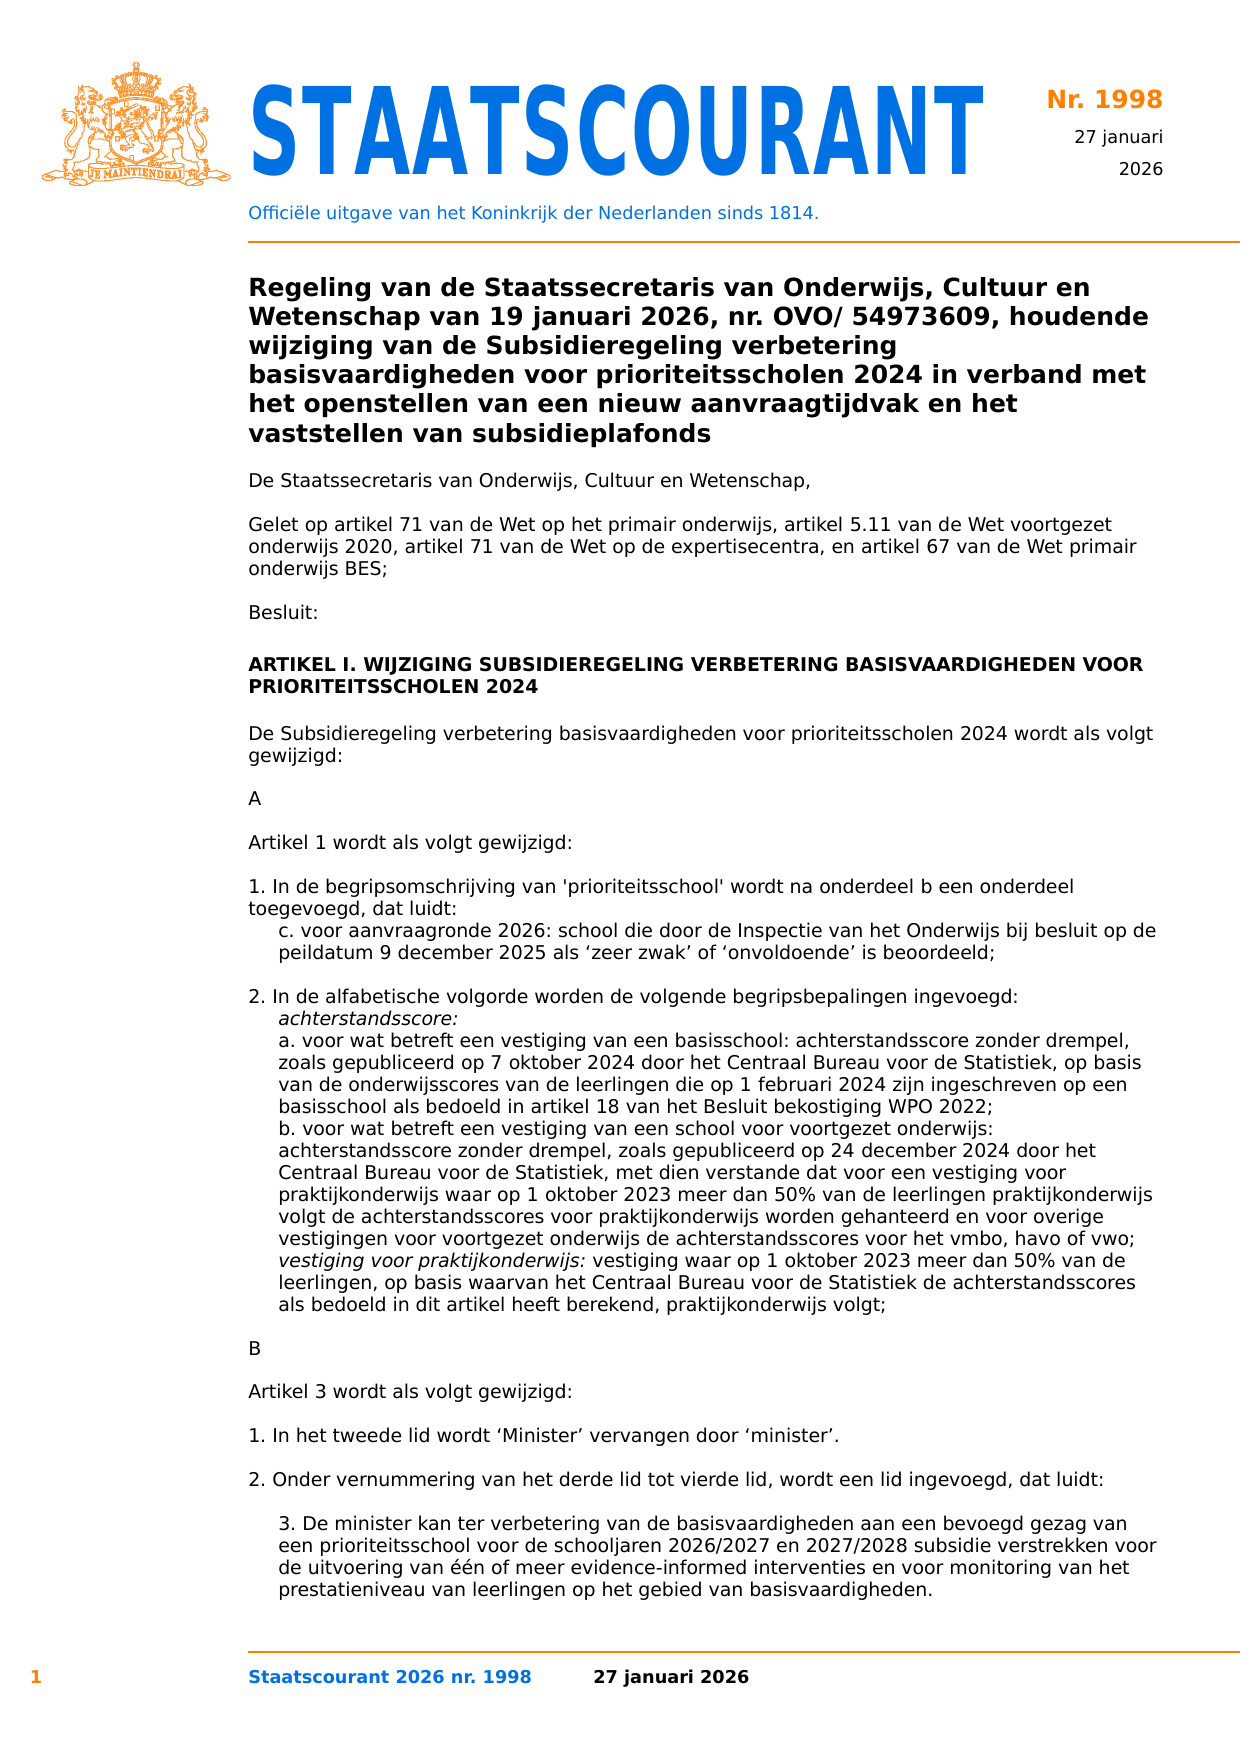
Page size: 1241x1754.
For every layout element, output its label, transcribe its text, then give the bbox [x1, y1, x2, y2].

subtitle Regeling van de Staatssecretaris van Onderwijs, Cultuur en Wetenschap van 19 januari 2026, nr. OVO/ 54973609, houdende wijziging van de Subsidieregeling verbetering basisvaardigheden voor prioriteitsscholen 2024 in verband met het openstellen van een nieuw aanvraagtijdvak en het vaststellen van subsidieplafonds [248, 273, 1163, 448]
text a. voor wat betreft een vestiging van een basisschool: achterstandsscore zonder drempel, zoals gepubliceerd op 7 oktober 2024 door het Centraal Bureau voor de Statistiek, op basis van de onderwijsscores van de leerlingen die op 1 februari 2024 zijn ingeschreven op een basisschool als bedoeld in artikel 18 van het Besluit bekostiging WPO 2022; [278, 1030, 1163, 1118]
text Besluit: [248, 602, 1163, 623]
table_cell 2026 [998, 153, 1240, 203]
table_header Nr. 1998 [998, 62, 1240, 121]
table_header [25, 62, 248, 241]
table_header STAATSCOURANT [248, 62, 998, 203]
text A [248, 788, 1163, 810]
text Artikel 3 wordt als volgt gewijzigd: [248, 1381, 1163, 1403]
text 2. Onder vernummering van het derde lid tot vierde lid, wordt een lid ingevoegd, dat luidt: [248, 1469, 1163, 1491]
text c. voor aanvraagronde 2026: school die door de Inspectie van het Onderwijs bij besluit op de peildatum 9 december 2025 als ‘zeer zwak’ of ‘onvoldoende’ is beoordeeld; [278, 920, 1163, 964]
table_cell 27 januari [998, 121, 1240, 153]
picture [41, 62, 231, 186]
text achterstandsscore: [278, 1008, 1163, 1030]
text De Subsidieregeling verbetering basisvaardigheden voor prioriteitsscholen 2024 wordt als volgt gewijzigd: [248, 722, 1163, 766]
text 3. De minister kan ter verbetering van de basisvaardigheden aan een bevoegd gezag van een prioriteitsschool voor de schooljaren 2026/2027 en 2027/2028 subsidie verstrekken voor de uitvoering van één of meer evidence-informed interventies en voor monitoring van het prestatieniveau van leerlingen op het gebied van basisvaardigheden. [278, 1513, 1163, 1601]
text B [248, 1337, 1163, 1359]
text 1. In de begripsomschrijving van 'prioriteitsschool' wordt na onderdeel b een onderdeel toegevoegd, dat luidt: [248, 876, 1163, 920]
table_cell Officiële uitgave van het Koninkrijk der Nederlanden sinds 1814. [248, 203, 1240, 241]
text De Staatssecretaris van Onderwijs, Cultuur en Wetenschap, [248, 470, 1163, 492]
text Artikel 1 wordt als volgt gewijzigd: [248, 832, 1163, 854]
text b. voor wat betreft een vestiging van een school voor voortgezet onderwijs: achterstandsscore zonder drempel, zoals gepubliceerd op 24 december 2024 door het Centraal Bureau voor de Statistiek, met dien verstande dat voor een vestiging voor praktijkonderwijs waar op 1 oktober 2023 meer dan 50% van de leerlingen praktijkonderwijs volgt de achterstandsscores voor praktijkonderwijs worden gehanteerd en voor overige vestigingen voor voortgezet onderwijs de achterstandsscores voor het vmbo, havo of vwo; [278, 1118, 1163, 1249]
text vestiging voor praktijkonderwijs: vestiging waar op 1 oktober 2023 meer dan 50% van de leerlingen, op basis waarvan het Centraal Bureau voor de Statistiek de achterstandsscores als bedoeld in dit artikel heeft berekend, praktijkonderwijs volgt; [278, 1249, 1163, 1316]
subtitle ARTIKEL I. WIJZIGING SUBSIDIEREGELING VERBETERING BASISVAARDIGHEDEN VOOR PRIORITEITSSCHOLEN 2024 [248, 653, 1163, 697]
text 1. In het tweede lid wordt ‘Minister’ vervangen door ‘minister’. [248, 1425, 1163, 1447]
text 2. In de alfabetische volgorde worden de volgende begripsbepalingen ingevoegd: [248, 986, 1163, 1008]
text Gelet op artikel 71 van de Wet op het primair onderwijs, artikel 5.11 van de Wet voortgezet onderwijs 2020, artikel 71 van de Wet op de expertisecentra, en artikel 67 van de Wet primair onderwijs BES; [248, 514, 1163, 580]
